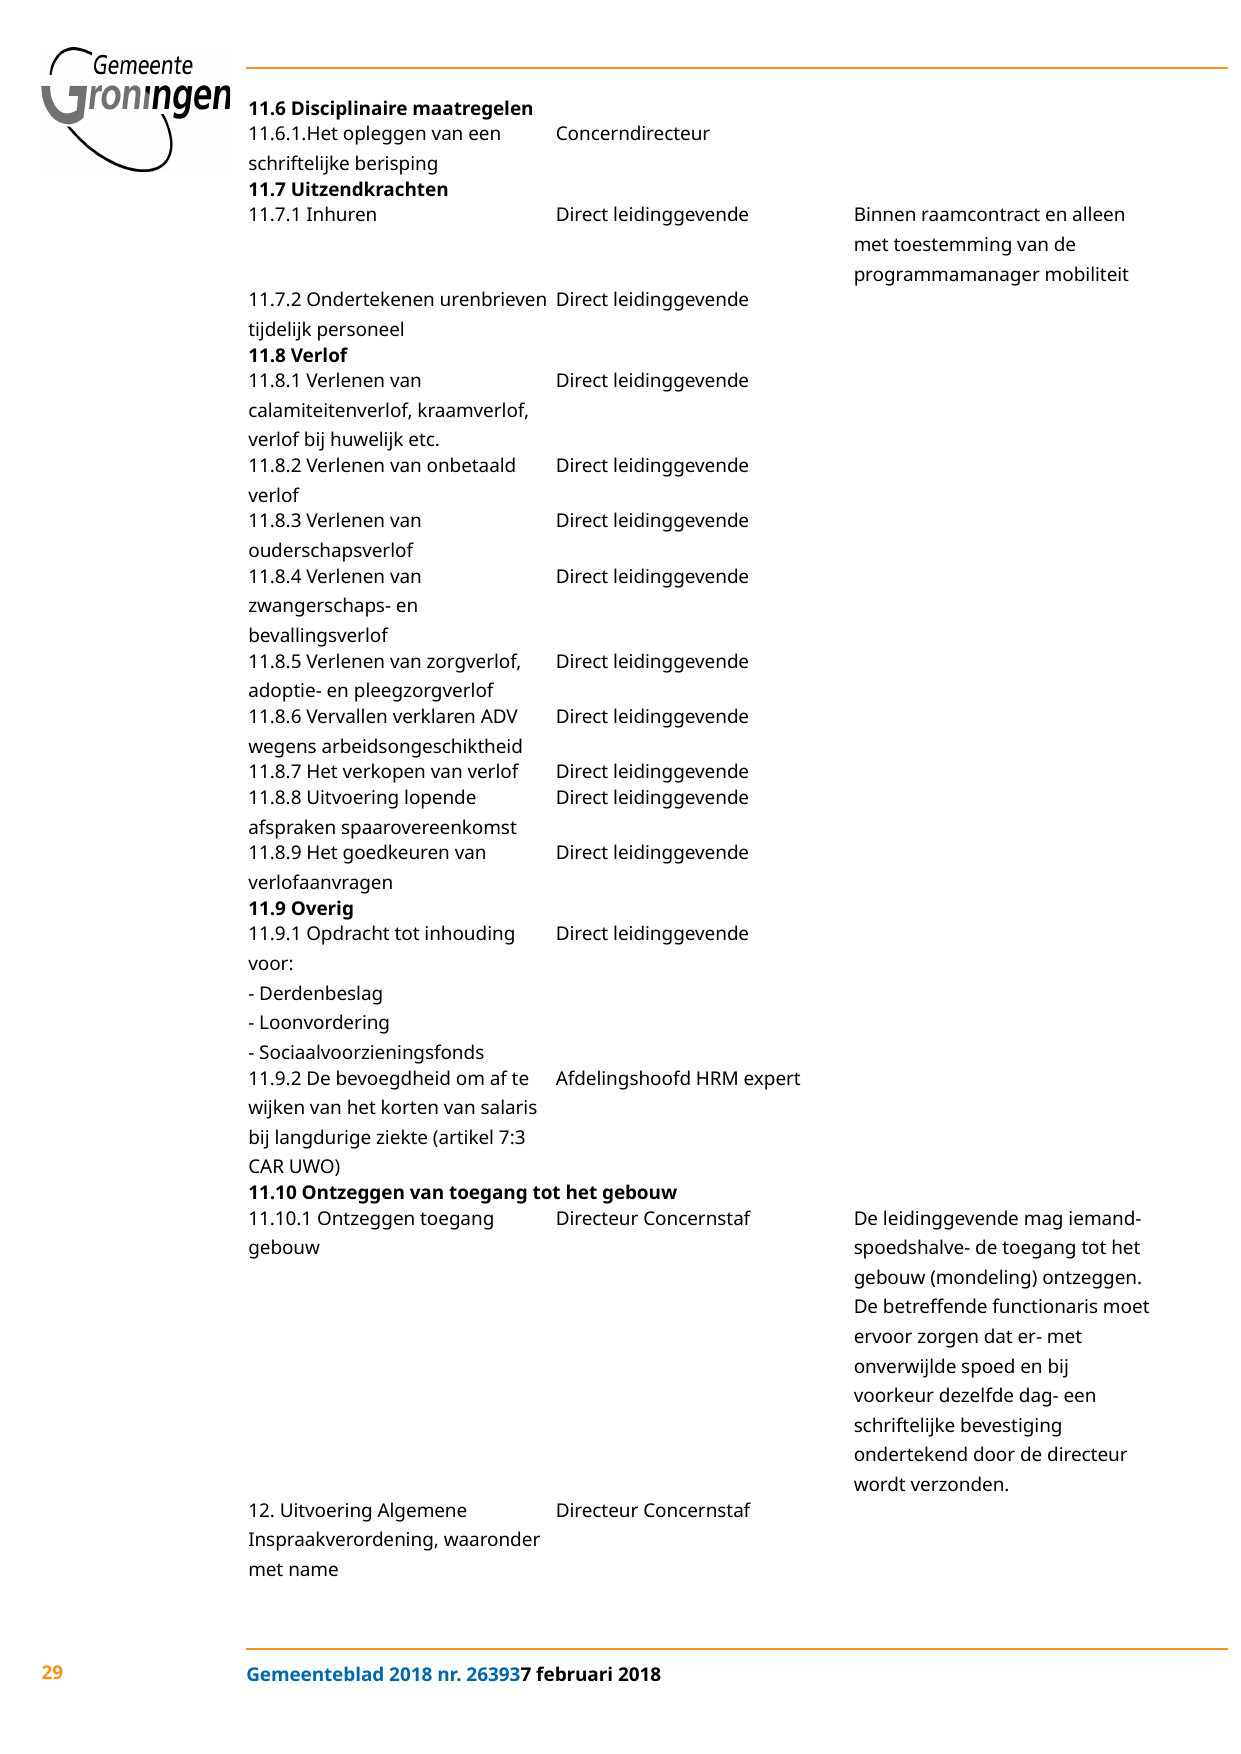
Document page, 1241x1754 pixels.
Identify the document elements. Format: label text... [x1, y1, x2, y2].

table_cell Direct leidinggevende [556, 840, 853, 895]
table_cell Direct leidinggevende [556, 759, 853, 784]
table_cell 11.10.1 Ontzeggen toegang gebouw [248, 1205, 556, 1497]
table_cell 11.7 Uitzendkrachten [248, 176, 1152, 202]
table_cell Direct leidinggevende [556, 286, 853, 342]
table_cell 11.8.5 Verlenen van zorgverlof, adoptie- en pleegzorgverlof [248, 648, 556, 703]
table_cell Direct leidinggevende [556, 508, 853, 563]
table_cell [854, 508, 1152, 563]
table_cell 11.8.6 Vervallen verklaren ADV wegens arbeidsongeschiktheid [248, 703, 556, 758]
table_cell Direct leidinggevende [556, 703, 853, 758]
table_cell Direct leidinggevende [556, 648, 853, 703]
table_cell Direct leidinggevende [556, 368, 853, 452]
table_cell 11.8.8 Uitvoering lopende afspraken spaarovereenkomst [248, 784, 556, 839]
table_cell Binnen raamcontract en alleen met toestemming van de programmamanager mobiliteit [854, 202, 1152, 286]
picture [41, 47, 231, 172]
table_cell [854, 784, 1152, 839]
table_cell 11.8.4 Verlenen van zwangerschaps- en bevallingsverlof [248, 563, 556, 648]
table_cell 11.10 Ontzeggen van toegang tot het gebouw [248, 1179, 1152, 1205]
table_cell [854, 368, 1152, 452]
table_cell 11.8.3 Verlenen van ouderschapsverlof [248, 508, 556, 563]
table_cell [854, 921, 1152, 1065]
table_cell 11.8.9 Het goedkeuren van verlofaanvragen [248, 840, 556, 895]
table_cell 11.6.1.Het opleggen van een schriftelijke berisping [248, 121, 556, 176]
table_cell 11.9 Overig [248, 895, 1152, 921]
table_cell 11.8.7 Het verkopen van verlof [248, 759, 556, 784]
table_cell 11.8.2 Verlenen van onbetaald verlof [248, 453, 556, 508]
table_cell 12. Uitvoering Algemene Inspraakverordening, waaronder met name [248, 1497, 556, 1611]
table_cell [854, 286, 1152, 342]
table_cell 11.7.1 Inhuren [248, 202, 556, 286]
table_cell 11.8 Verlof [248, 342, 1152, 367]
table_cell Directeur Concernstaf [556, 1497, 853, 1611]
table_cell Direct leidinggevende [556, 563, 853, 648]
table_cell [854, 453, 1152, 508]
table_cell Afdelingshoofd HRM expert [556, 1065, 853, 1179]
table_cell Direct leidinggevende [556, 202, 853, 286]
table_cell [854, 1497, 1152, 1611]
table_cell Direct leidinggevende [556, 453, 853, 508]
table_cell 11.8.1 Verlenen van calamiteitenverlof, kraamverlof, verlof bij huwelijk etc. [248, 368, 556, 452]
table_cell Directeur Concernstaf [556, 1205, 853, 1497]
table_cell [854, 648, 1152, 703]
table_cell [854, 703, 1152, 758]
table_cell 11.9.1 Opdracht tot inhouding voor: - Derdenbeslag - Loonvordering - Sociaalvoorzieningsfonds [248, 921, 556, 1065]
table_cell 11.6 Disciplinaire maatregelen [248, 95, 1152, 121]
table_cell 11.7.2 Ondertekenen urenbrieven tijdelijk personeel [248, 286, 556, 342]
table_cell Concerndirecteur [556, 121, 853, 176]
table_cell [854, 563, 1152, 648]
table_cell [854, 759, 1152, 784]
table_cell [854, 840, 1152, 895]
table_cell [854, 1065, 1152, 1179]
table_cell Direct leidinggevende [556, 921, 853, 1065]
table_cell 11.9.2 De bevoegdheid om af te wijken van het korten van salaris bij langdurige ziekte (artikel 7:3 CAR UWO) [248, 1065, 556, 1179]
table_cell [854, 121, 1152, 176]
table_cell Direct leidinggevende [556, 784, 853, 839]
table_cell De leidinggevende mag iemand- spoedshalve- de toegang tot het gebouw (mondeling) ontzeggen. De betreffende functionaris moet ervoor zorgen dat er- met onverwijlde spoed en bij voorkeur dezelfde dag- een schriftelijke bevestiging ondertekend door de directeur wordt verzonden. [854, 1205, 1152, 1497]
